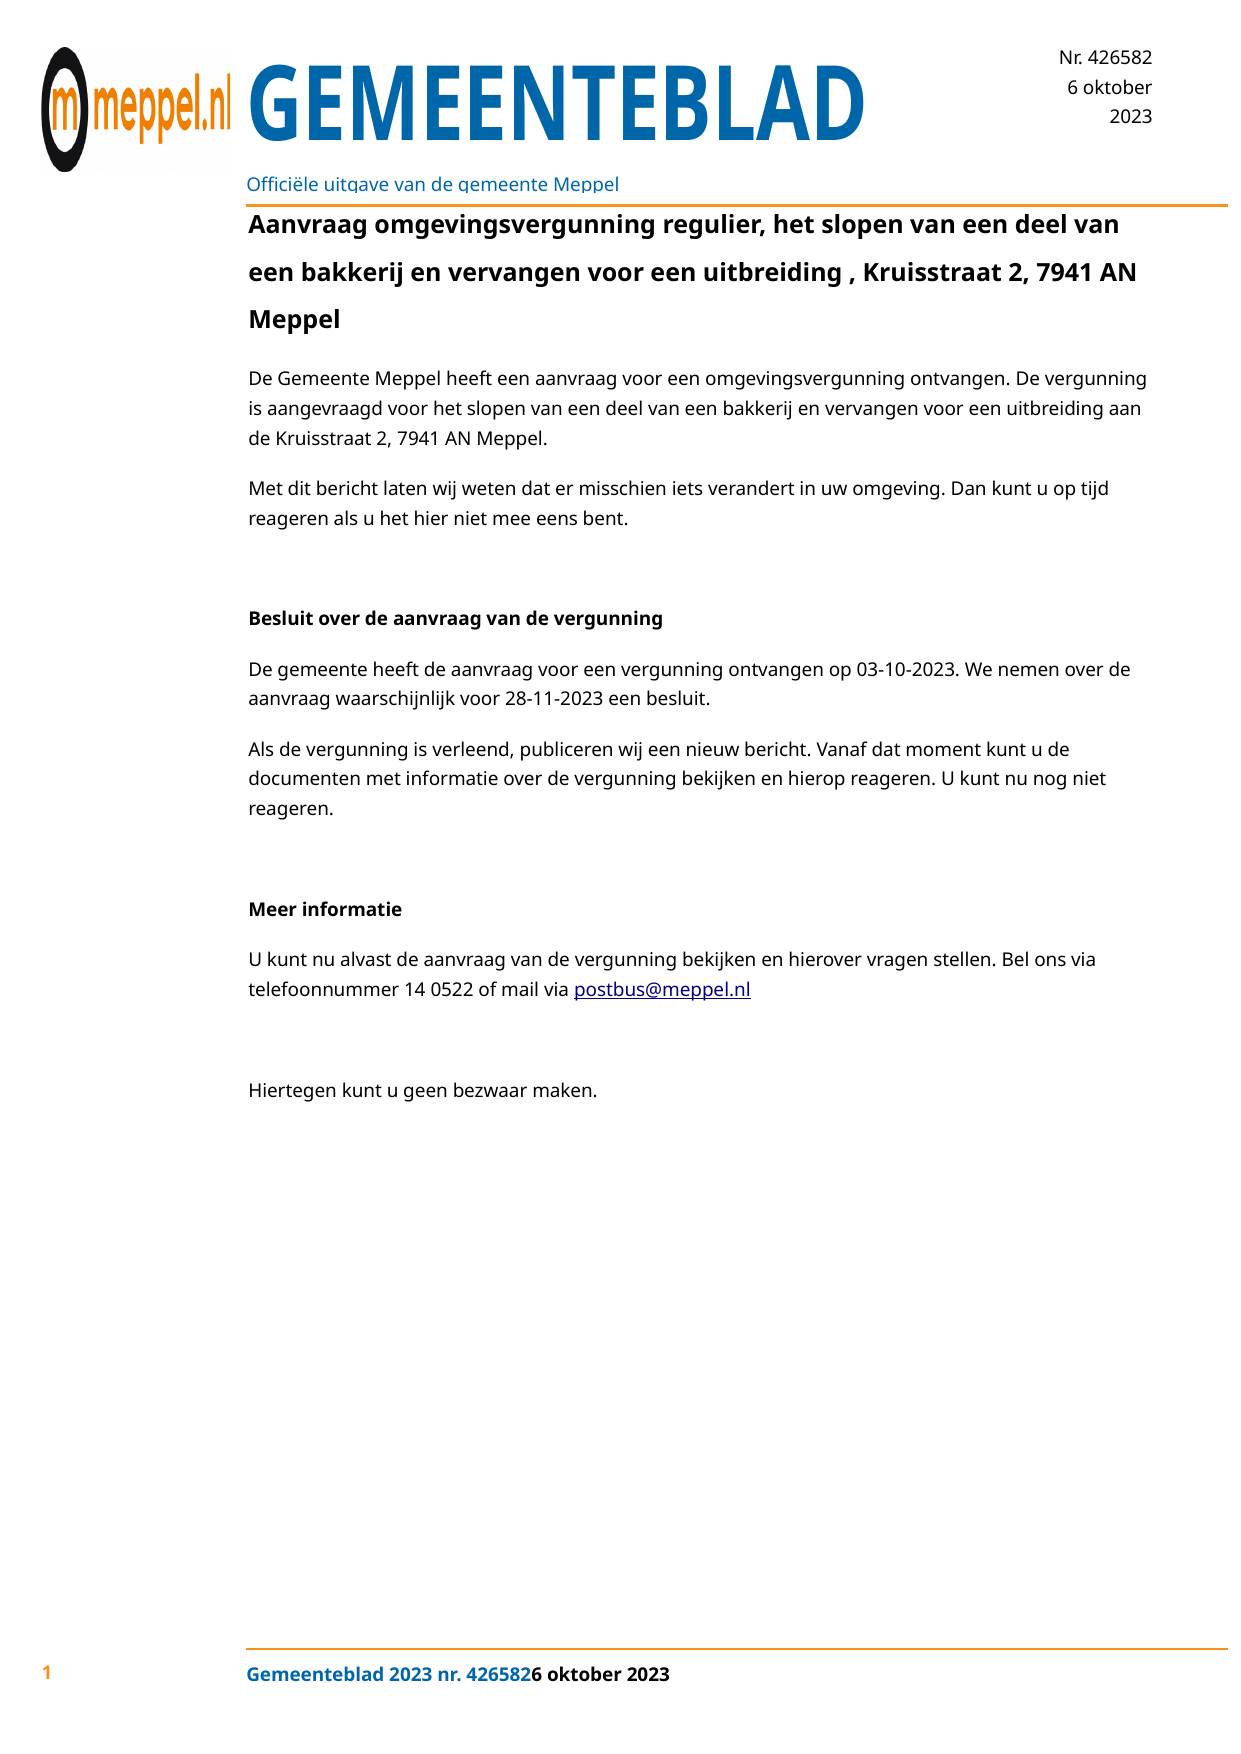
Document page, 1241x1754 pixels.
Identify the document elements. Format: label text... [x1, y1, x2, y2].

picture [41, 47, 231, 172]
text Meer informatie [248, 896, 1152, 922]
text Met dit bericht laten wij weten dat er misschien iets verandert in uw omgeving. Dan kunt u op tijd reageren als u het hier niet mee eens bent. [248, 475, 1152, 530]
text Aanvraag omgevingsvergunning regulier, het slopen van een deel van een bakkerij en vervangen voor een uitbreiding , Kruisstraat 2, 7941 AN Meppel [248, 207, 1152, 336]
text De gemeente heeft de aanvraag voor een vergunning ontvangen op 03-10-2023. We nemen over de aanvraag waarschijnlijk voor 28-11-2023 een besluit. [248, 656, 1152, 711]
text U kunt nu alvast de aanvraag van de vergunning bekijken en hierover vragen stellen. Bel ons via telefoonnummer 14 0522 of mail via postbus@meppel.nl [248, 946, 1152, 1002]
text Besluit over de aanvraag van de vergunning [248, 606, 1152, 631]
text Hiertegen kunt u geen bezwaar maken. [248, 1077, 1152, 1102]
text De Gemeente Meppel heeft een aanvraag voor een omgevingsvergunning ontvangen. De vergunning is aangevraagd voor het slopen van een deel van een bakkerij en vervangen voor een uitbreiding aan de Kruisstraat 2, 7941 AN Meppel. [248, 366, 1152, 450]
text Als de vergunning is verleend, publiceren wij een nieuw bericht. Vanaf dat moment kunt u de documenten met informatie over de vergunning bekijken en hierop reageren. U kunt nu nog niet reageren. [248, 736, 1152, 821]
